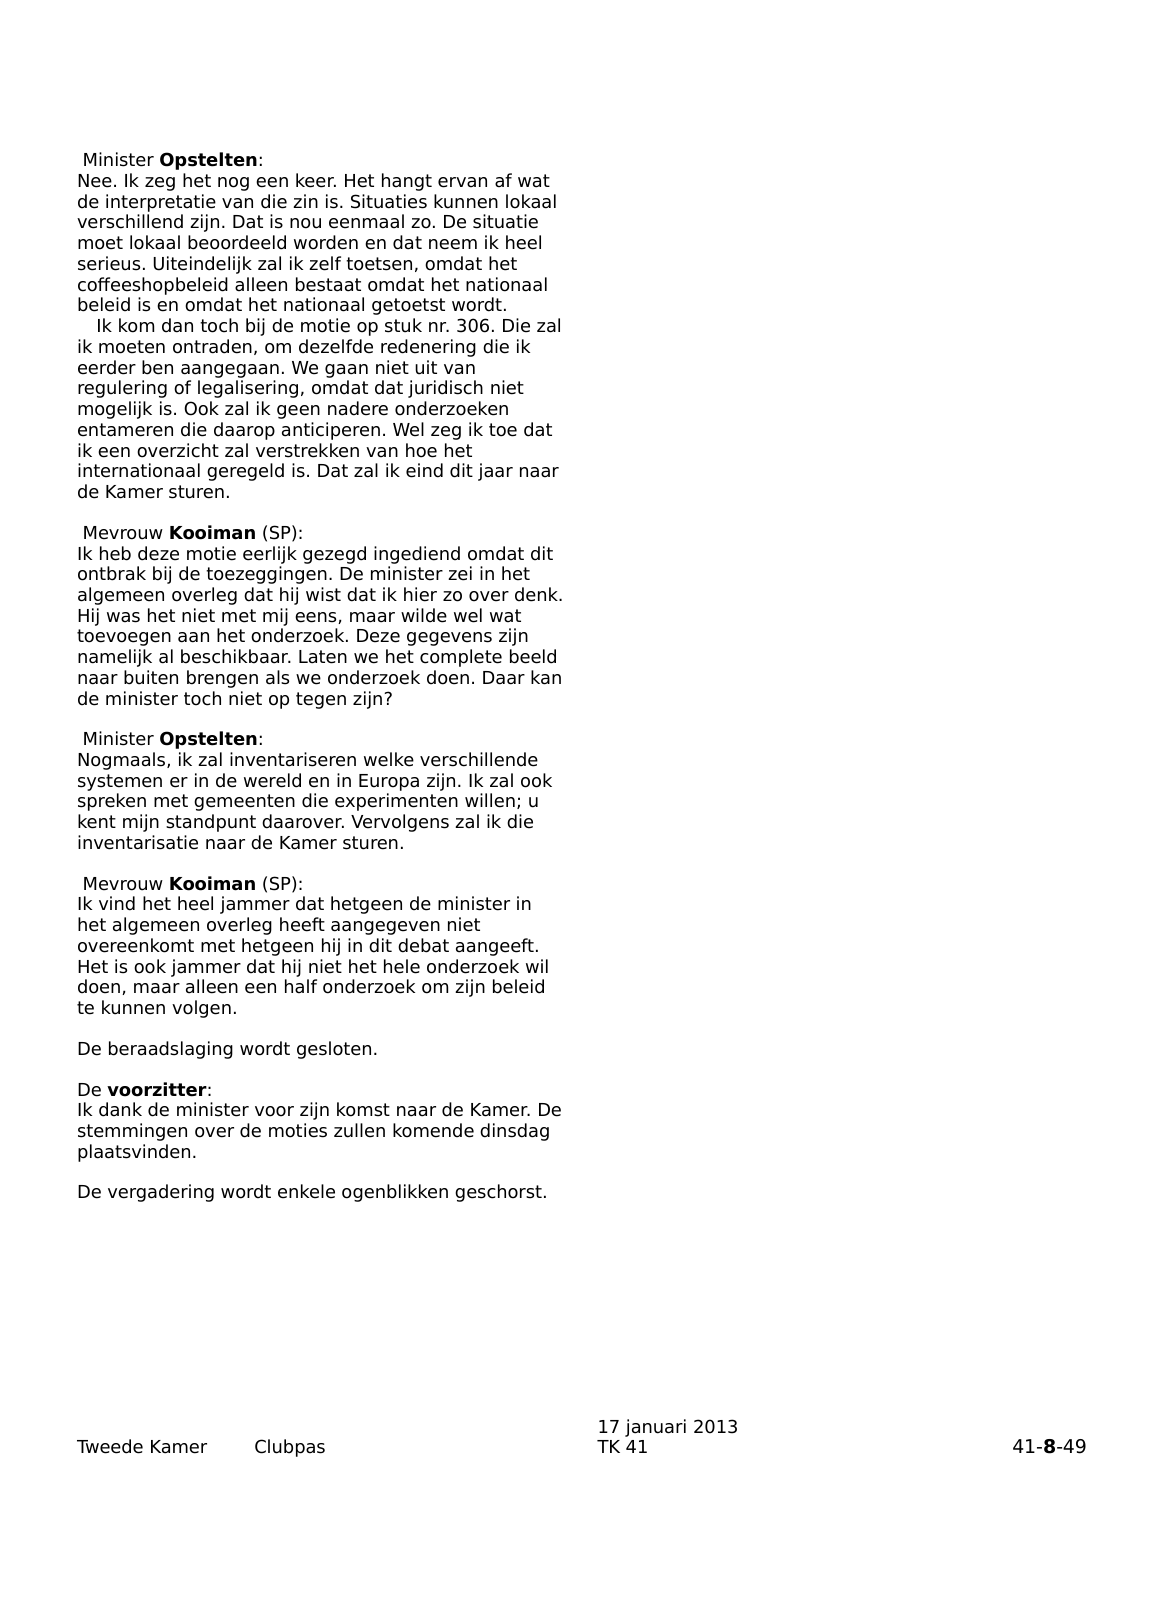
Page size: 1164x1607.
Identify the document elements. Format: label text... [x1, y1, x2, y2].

text Nee. Ik zeg het nog een keer. Het hangt ervan af wat de interpretatie van die zin is. Situaties kunnen lokaal verschillend zijn. Dat is nou eenmaal zo. De situatie moet lokaal beoordeeld worden en dat neem ik heel serieus. Uiteindelijk zal ik zelf toetsen, omdat het coffeeshopbeleid alleen bestaat omdat het nationaal beleid is en omdat het nationaal getoetst wordt. [77, 171, 567, 316]
text Ik heb deze motie eerlijk gezegd ingediend omdat dit ontbrak bij de toezeggingen. De minister zei in het algemeen overleg dat hij wist dat ik hier zo over denk. Hij was het niet met mij eens, maar wilde wel wat toevoegen aan het onderzoek. Deze gegevens zijn namelijk al beschikbaar. Laten we het complete beeld naar buiten brengen als we onderzoek doen. Daar kan de minister toch niet op tegen zijn? [77, 543, 567, 709]
text Ik kom dan toch bij de motie op stuk nr. 306. Die zal ik moeten ontraden, om dezelfde redenering die ik eerder ben aangegaan. We gaan niet uit van regulering of legalisering, omdat dat juridisch niet mogelijk is. Ook zal ik geen nadere onderzoeken entameren die daarop anticiperen. Wel zeg ik toe dat ik een overzicht zal verstrekken van hoe het internationaal geregeld is. Dat zal ik eind dit jaar naar de Kamer sturen. [77, 316, 567, 503]
text Nogmaals, ik zal inventariseren welke verschillende systemen er in de wereld en in Europa zijn. Ik zal ook spreken met gemeenten die experimenten willen; u kent mijn standpunt daarover. Vervolgens zal ik die inventarisatie naar de Kamer sturen. [77, 750, 567, 853]
text De vergadering wordt enkele ogenblikken geschorst. [77, 1182, 567, 1203]
text Minister Opstelten: [77, 150, 567, 171]
text Ik vind het heel jammer dat hetgeen de minister in het algemeen overleg heeft aangegeven niet overeenkomt met hetgeen hij in dit debat aangeeft. Het is ook jammer dat hij niet het hele onderzoek wil doen, maar alleen een half onderzoek om zijn beleid te kunnen volgen. [77, 894, 567, 1019]
text De beraadslaging wordt gesloten. [77, 1039, 567, 1059]
text De voorzitter: [77, 1079, 567, 1100]
text Minister Opstelten: [77, 729, 567, 750]
text Ik dank de minister voor zijn komst naar de Kamer. De stemmingen over de moties zullen komende dinsdag plaatsvinden. [77, 1100, 567, 1162]
text Mevrouw Kooiman (SP): [77, 873, 567, 894]
text Mevrouw Kooiman (SP): [77, 523, 567, 543]
